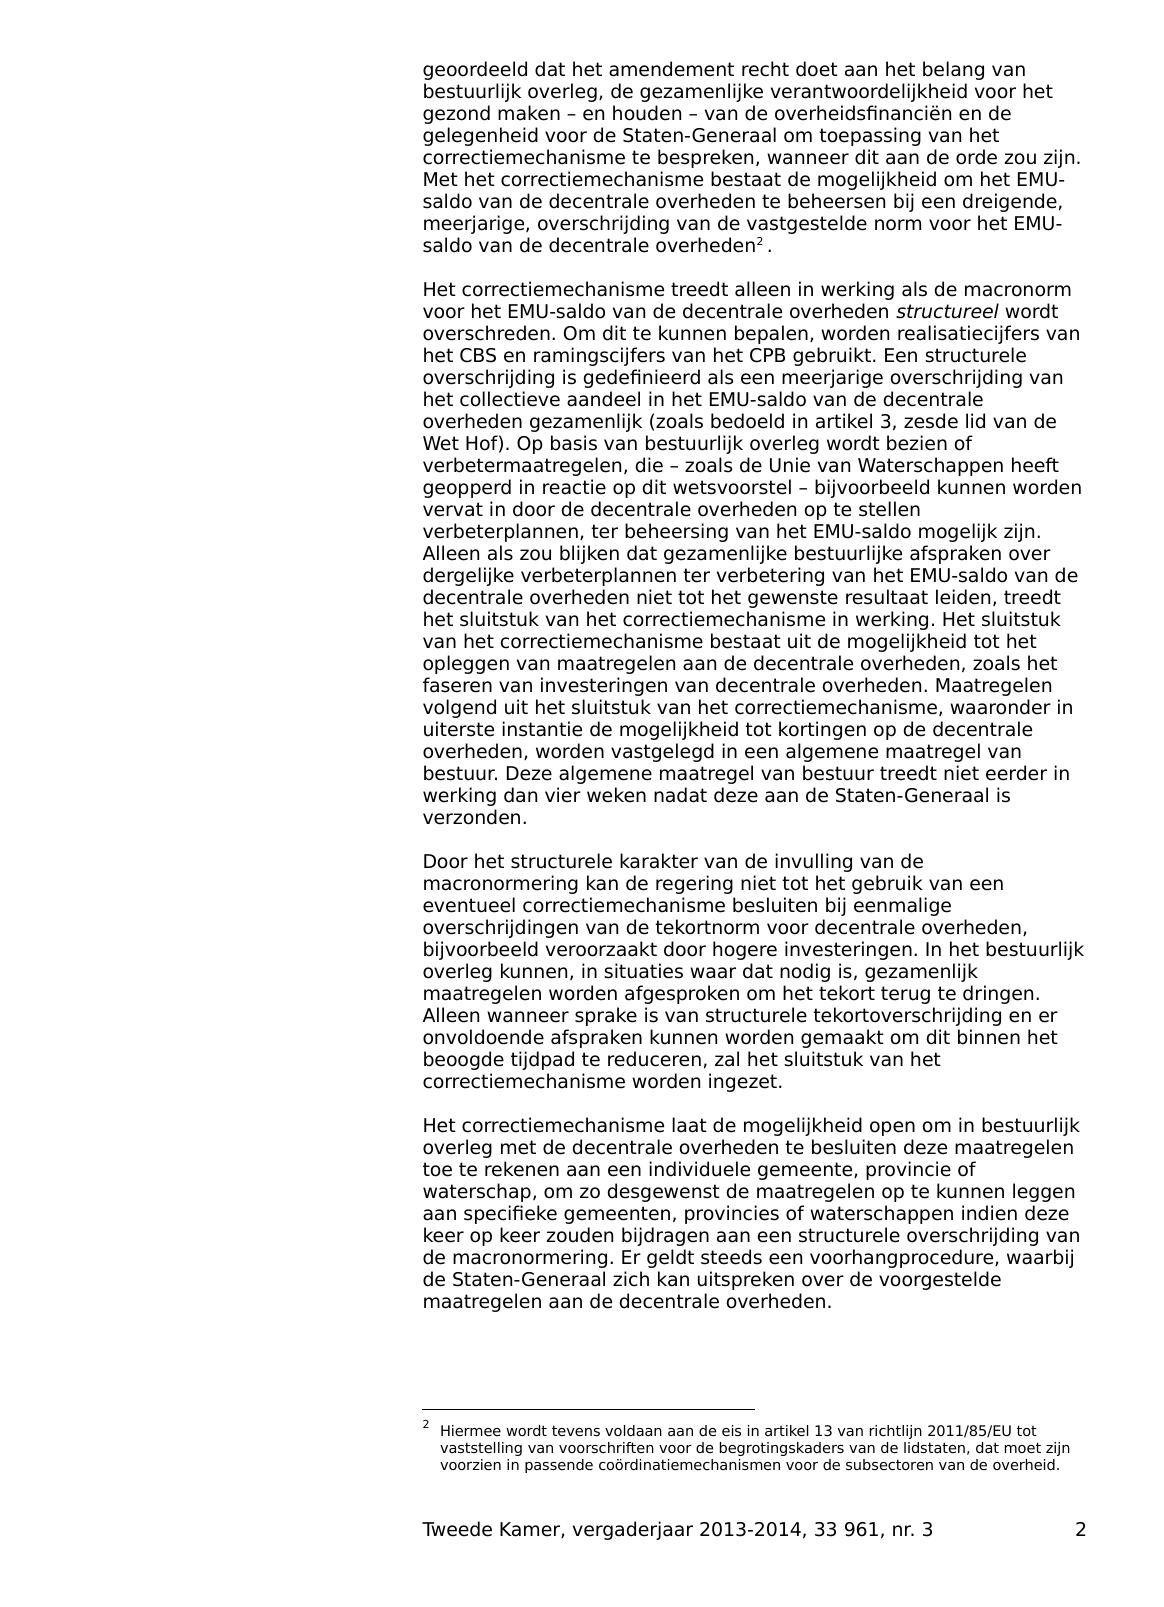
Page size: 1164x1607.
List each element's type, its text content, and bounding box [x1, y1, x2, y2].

text geoordeeld dat het amendement recht doet aan het belang van bestuurlijk overleg, de gezamenlijke verantwoordelijkheid voor het gezond maken – en houden – van de overheidsfinanciën en de gelegenheid voor de Staten-Generaal om toepassing van het correctiemechanisme te bespreken, wanneer dit aan de orde zou zijn. Met het correctiemechanisme bestaat de mogelijkheid om het EMU-saldo van de decentrale overheden te beheersen bij een dreigende, meerjarige, overschrijding van de vastgestelde norm voor het EMU-saldo van de decentrale overheden. [422, 59, 1087, 257]
text Het correctiemechanisme treedt alleen in werking als de macronorm voor het EMU-saldo van de decentrale overheden structureel wordt overschreden. Om dit te kunnen bepalen, worden realisatiecijfers van het CBS en ramingscijfers van het CPB gebruikt. Een structurele overschrijding is gedefinieerd als een meerjarige overschrijding van het collectieve aandeel in het EMU-saldo van de decentrale overheden gezamenlijk (zoals bedoeld in artikel 3, zesde lid van de Wet Hof). Op basis van bestuurlijk overleg wordt bezien of verbetermaatregelen, die – zoals de Unie van Waterschappen heeft geopperd in reactie op dit wetsvoorstel – bijvoorbeeld kunnen worden vervat in door de decentrale overheden op te stellen verbeterplannen, ter beheersing van het EMU-saldo mogelijk zijn. Alleen als zou blijken dat gezamenlijke bestuurlijke afspraken over dergelijke verbeterplannen ter verbetering van het EMU-saldo van de decentrale overheden niet tot het gewenste resultaat leiden, treedt het sluitstuk van het correctiemechanisme in werking. Het sluitstuk van het correctiemechanisme bestaat uit de mogelijkheid tot het opleggen van maatregelen aan de decentrale overheden, zoals het faseren van investeringen van decentrale overheden. Maatregelen volgend uit het sluitstuk van het correctiemechanisme, waaronder in uiterste instantie de mogelijkheid tot kortingen op de decentrale overheden, worden vastgelegd in een algemene maatregel van bestuur. Deze algemene maatregel van bestuur treedt niet eerder in werking dan vier weken nadat deze aan de Staten-Generaal is verzonden. [422, 279, 1087, 828]
text Het correctiemechanisme laat de mogelijkheid open om in bestuurlijk overleg met de decentrale overheden te besluiten deze maatregelen toe te rekenen aan een individuele gemeente, provincie of waterschap, om zo desgewenst de maatregelen op te kunnen leggen aan specifieke gemeenten, provincies of waterschappen indien deze keer op keer zouden bijdragen aan een structurele overschrijding van de macronormering. Er geldt steeds een voorhangprocedure, waarbij de Staten-Generaal zich kan uitspreken over de voorgestelde maatregelen aan de decentrale overheden. [422, 1115, 1087, 1312]
text Door het structurele karakter van de invulling van de macronormering kan de regering niet tot het gebruik van een eventueel correctiemechanisme besluiten bij eenmalige overschrijdingen van de tekortnorm voor decentrale overheden, bijvoorbeeld veroorzaakt door hogere investeringen. In het bestuurlijk overleg kunnen, in situaties waar dat nodig is, gezamenlijk maatregelen worden afgesproken om het tekort terug te dringen. Alleen wanneer sprake is van structurele tekortoverschrijding en er onvoldoende afspraken kunnen worden gemaakt om dit binnen het beoogde tijdpad te reduceren, zal het sluitstuk van het correctiemechanisme worden ingezet. [422, 851, 1087, 1092]
text Hiermee wordt tevens voldaan aan de eis in artikel 13 van richtlijn 2011/85/EU tot vaststelling van voorschriften voor de begrotingskaders van de lidstaten, dat moet zijn voorzien in passende coördinatiemechanismen voor de subsectoren van de overheid. [422, 1418, 1087, 1474]
